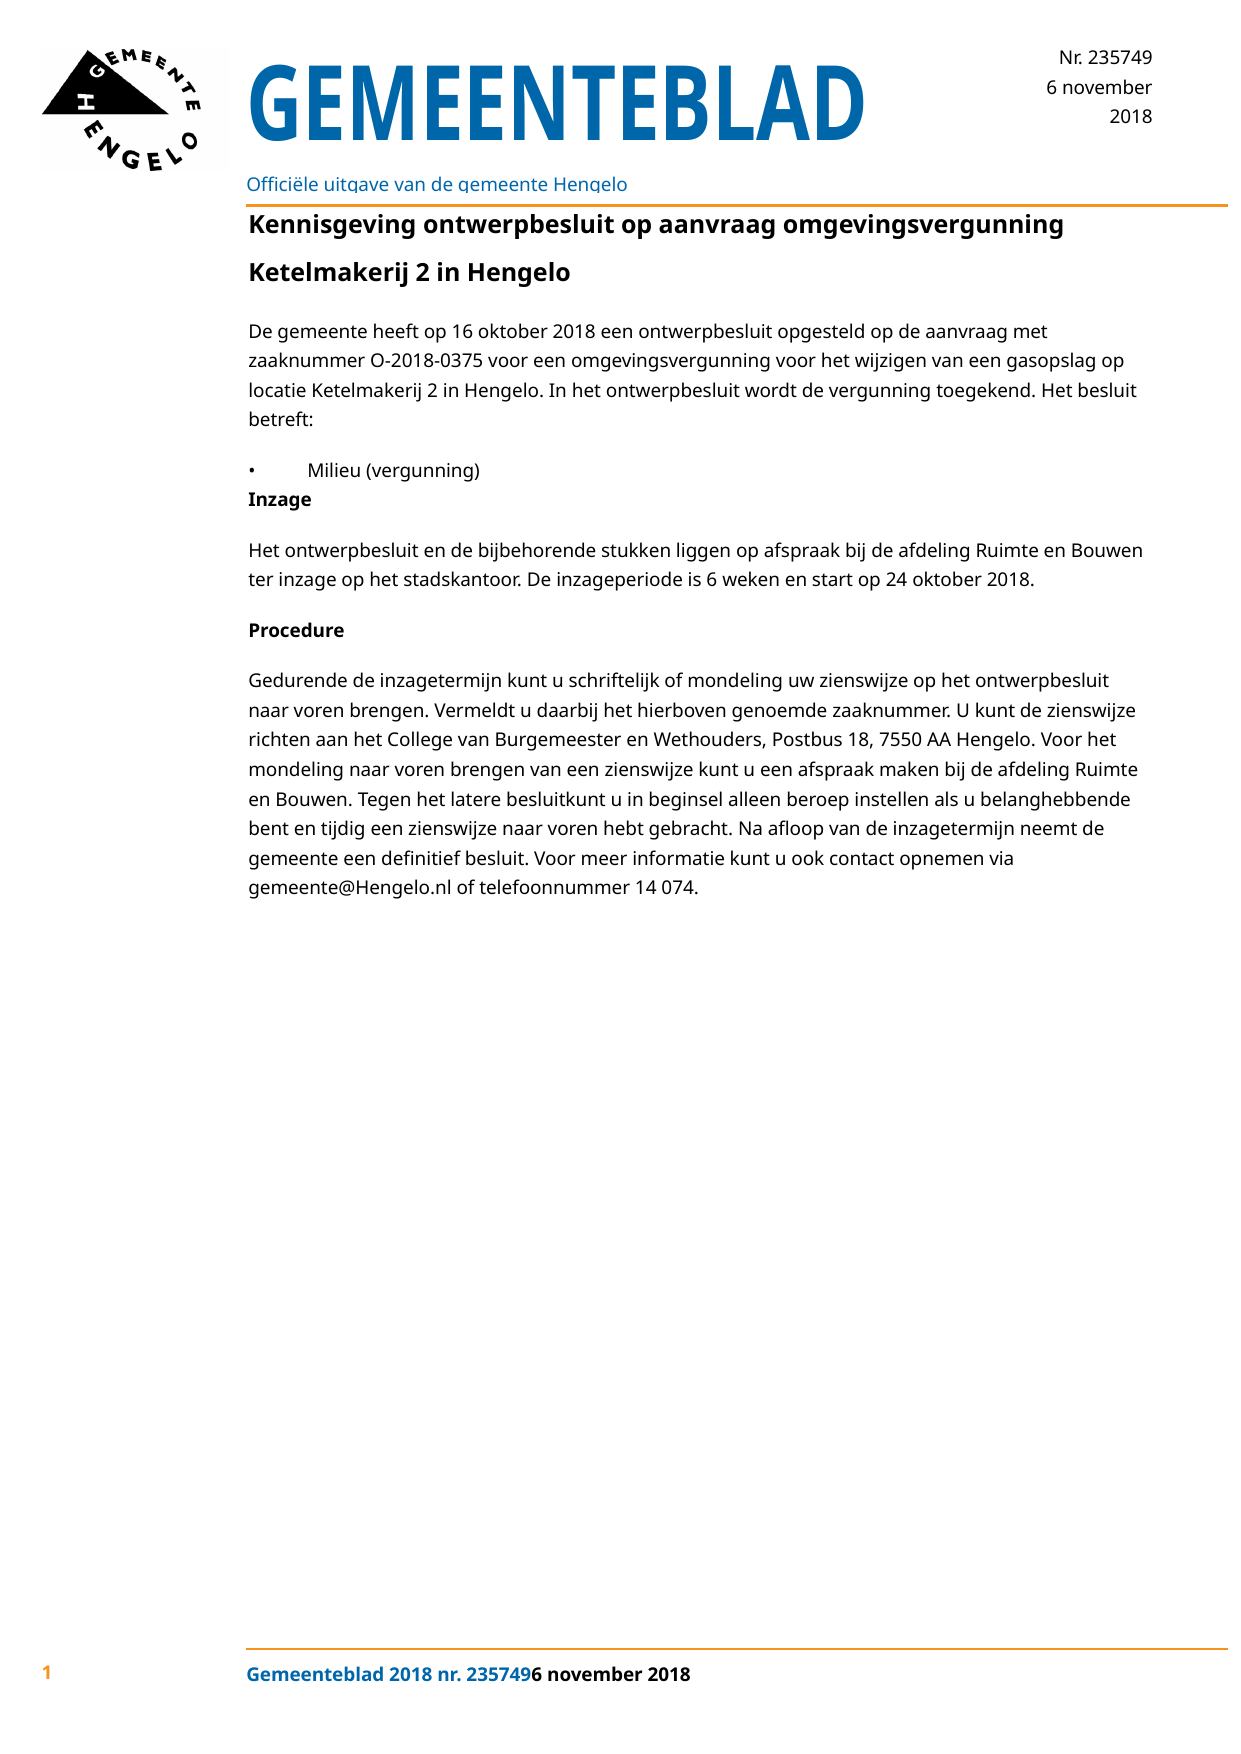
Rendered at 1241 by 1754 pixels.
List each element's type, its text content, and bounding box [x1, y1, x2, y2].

text Gedurende de inzagetermijn kunt u schriftelijk of mondeling uw zienswijze op het ontwerpbesluit naar voren brengen. Vermeldt u daarbij het hierboven genoemde zaaknummer. U kunt de zienswijze richten aan het College van Burgemeester en Wethouders, Postbus 18, 7550 AA Hengelo. Voor het mondeling naar voren brengen van een zienswijze kunt u een afspraak maken bij de afdeling Ruimte en Bouwen. Tegen het latere besluitkunt u in beginsel alleen beroep instellen als u belanghebbende bent en tijdig een zienswijze naar voren hebt gebracht. Na afloop van de inzagetermijn neemt de gemeente een definitief besluit. Voor meer informatie kunt u ook contact opnemen via gemeente@Hengelo.nl of telefoonnummer 14 074. [248, 667, 1152, 900]
text Procedure [248, 617, 1152, 643]
picture [41, 47, 231, 172]
text Inzage [248, 487, 1152, 512]
text Kennisgeving ontwerpbesluit op aanvraag omgevingsvergunning Ketelmakerij 2 in Hengelo [248, 207, 1152, 288]
text De gemeente heeft op 16 oktober 2018 een ontwerpbesluit opgesteld op de aanvraag met zaaknummer O-2018-0375 voor een omgevingsvergunning voor het wijzigen van een gasopslag op locatie Ketelmakerij 2 in Hengelo. In het ontwerpbesluit wordt de vergunning toegekend. Het besluit betreft: [248, 318, 1152, 432]
text Het ontwerpbesluit en de bijbehorende stukken liggen op afspraak bij de afdeling Ruimte en Bouwen ter inzage op het stadskantoor. De inzageperiode is 6 weken en start op 24 oktober 2018. [248, 537, 1152, 592]
list Milieu (vergunning) [248, 457, 1152, 483]
